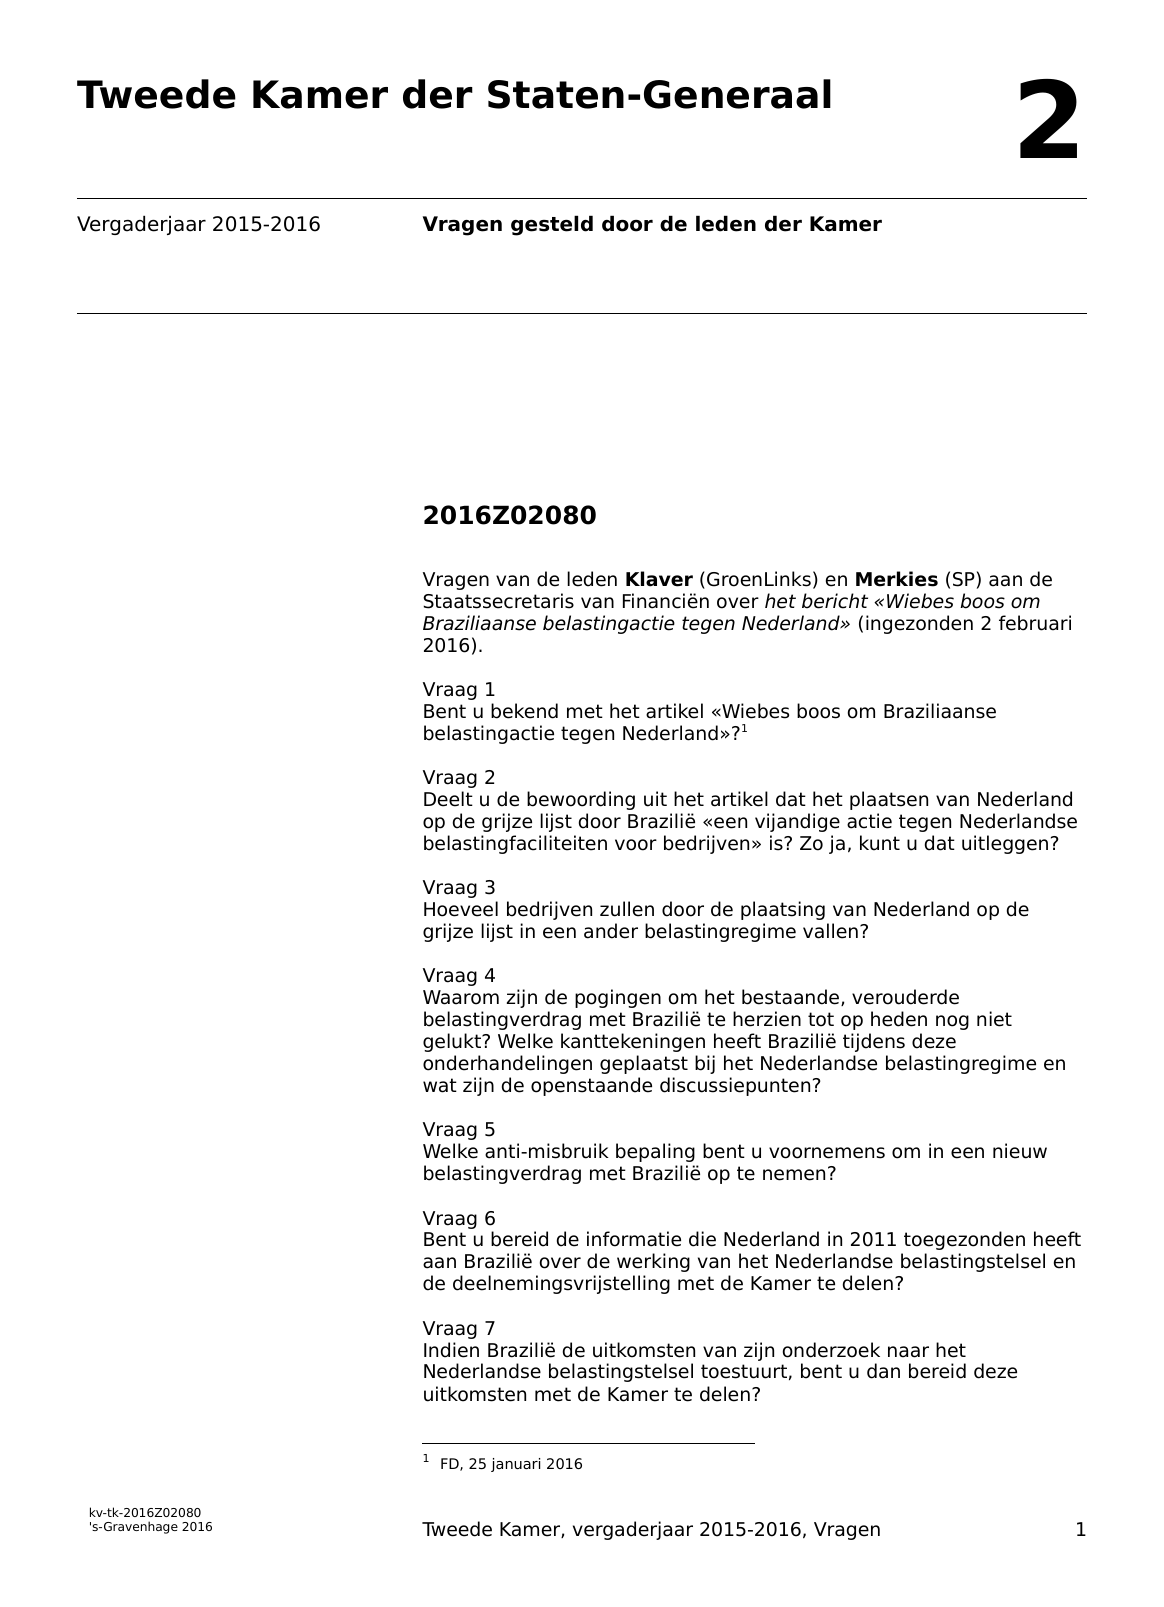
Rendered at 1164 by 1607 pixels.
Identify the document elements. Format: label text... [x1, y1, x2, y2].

text Deelt u de bewoording uit het artikel dat het plaatsen van Nederland op de grijze lijst door Brazilië «een vijandige actie tegen Nederlandse belastingfaciliteiten voor bedrijven» is? Zo ja, kunt u dat uitleggen? [422, 789, 1087, 855]
table_cell Vragen gesteld door de leden der Kamer [422, 199, 1087, 313]
text 2016Z02080 [422, 501, 1087, 531]
table_cell Vergaderjaar 2015-2016 [77, 199, 422, 313]
text Vraag 6 [422, 1207, 1087, 1229]
text Vraag 1 [422, 679, 1087, 701]
text Hoeveel bedrijven zullen door de plaatsing van Nederland op de grijze lijst in een ander belastingregime vallen? [422, 899, 1087, 943]
text Welke anti-misbruik bepaling bent u voornemens om in een nieuw belastingverdrag met Brazilië op te nemen? [422, 1141, 1087, 1185]
text kv-tk-2016Z02080 [88, 1506, 323, 1520]
text Vraag 2 [422, 767, 1087, 789]
text Vraag 4 [422, 965, 1087, 987]
table_header 2 [886, 59, 1087, 198]
text FD, 25 januari 2016 [422, 1452, 1087, 1474]
text Waarom zijn de pogingen om het bestaande, verouderde belastingverdrag met Brazilië te herzien tot op heden nog niet gelukt? Welke kanttekeningen heeft Brazilië tijdens deze onderhandelingen geplaatst bij het Nederlandse belastingregime en wat zijn de openstaande discussiepunten? [422, 987, 1087, 1097]
text Vraag 7 [422, 1317, 1087, 1339]
text Vraag 3 [422, 877, 1087, 899]
text Bent u bereid de informatie die Nederland in 2011 toegezonden heeft aan Brazilië over de werking van het Nederlandse belastingstelsel en de deelnemingsvrijstelling met de Kamer te delen? [422, 1229, 1087, 1295]
text Vragen van de leden Klaver (GroenLinks) en Merkies (SP) aan de Staatssecretaris van Financiën over het bericht «Wiebes boos om Braziliaanse belastingactie tegen Nederland» (ingezonden 2 februari 2016). [422, 569, 1087, 657]
text Indien Brazilië de uitkomsten van zijn onderzoek naar het Nederlandse belastingstelsel toestuurt, bent u dan bereid deze uitkomsten met de Kamer te delen? [422, 1339, 1087, 1405]
table_header Tweede Kamer der Staten-Generaal [77, 59, 886, 198]
text Bent u bekend met het artikel «Wiebes boos om Braziliaanse belastingactie tegen Nederland»? [422, 701, 1087, 745]
text Vraag 5 [422, 1119, 1087, 1141]
text 's-Gravenhage 2016 [88, 1520, 323, 1534]
